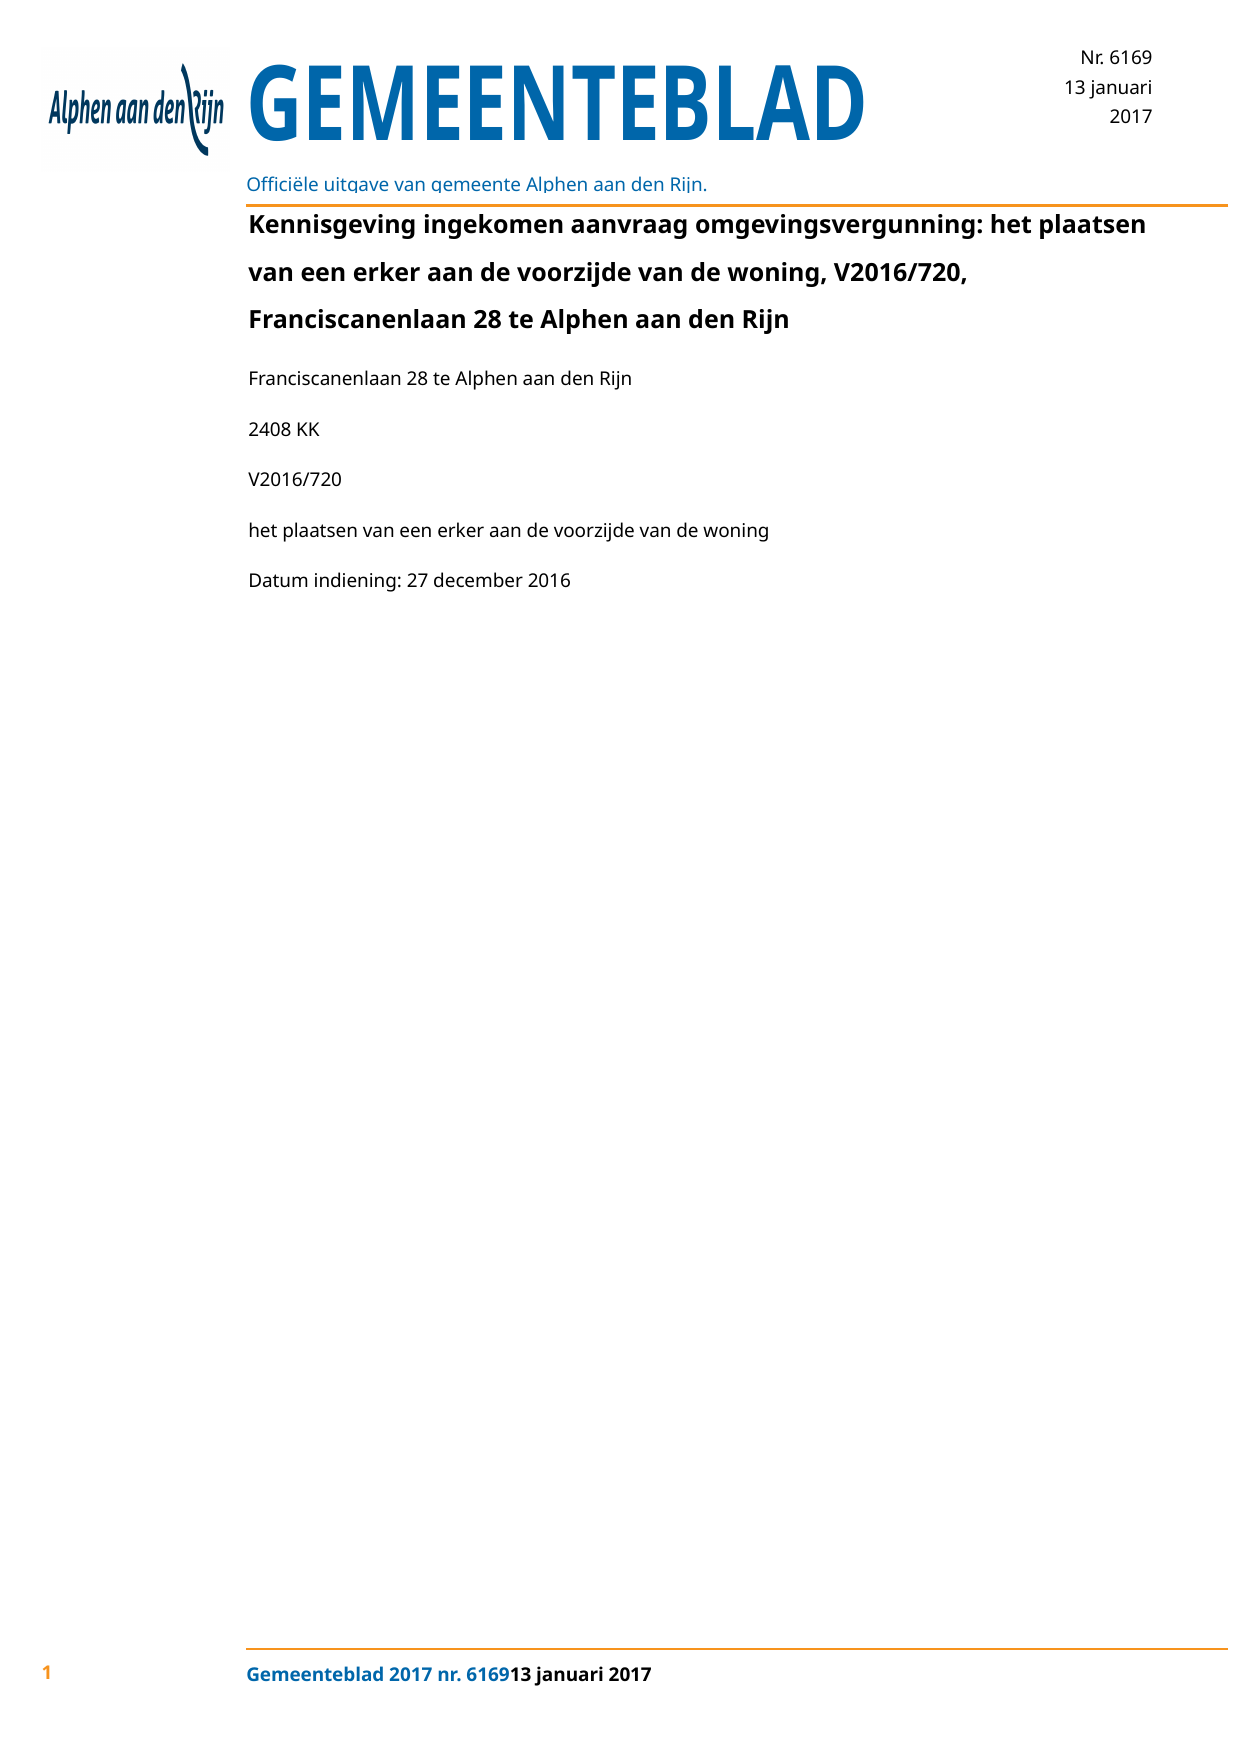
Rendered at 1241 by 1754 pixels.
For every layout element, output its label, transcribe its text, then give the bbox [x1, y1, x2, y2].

picture [41, 47, 231, 172]
text Datum indiening: 27 december 2016 [248, 567, 1152, 593]
text 2408 KK [248, 416, 1152, 442]
text het plaatsen van een erker aan de voorzijde van de woning [248, 517, 1152, 542]
text Franciscanenlaan 28 te Alphen aan den Rijn [248, 366, 1152, 391]
text Kennisgeving ingekomen aanvraag omgevingsvergunning: het plaatsen van een erker aan de voorzijde van de woning, V2016/720, Franciscanenlaan 28 te Alphen aan den Rijn [248, 207, 1152, 336]
text V2016/720 [248, 466, 1152, 492]
